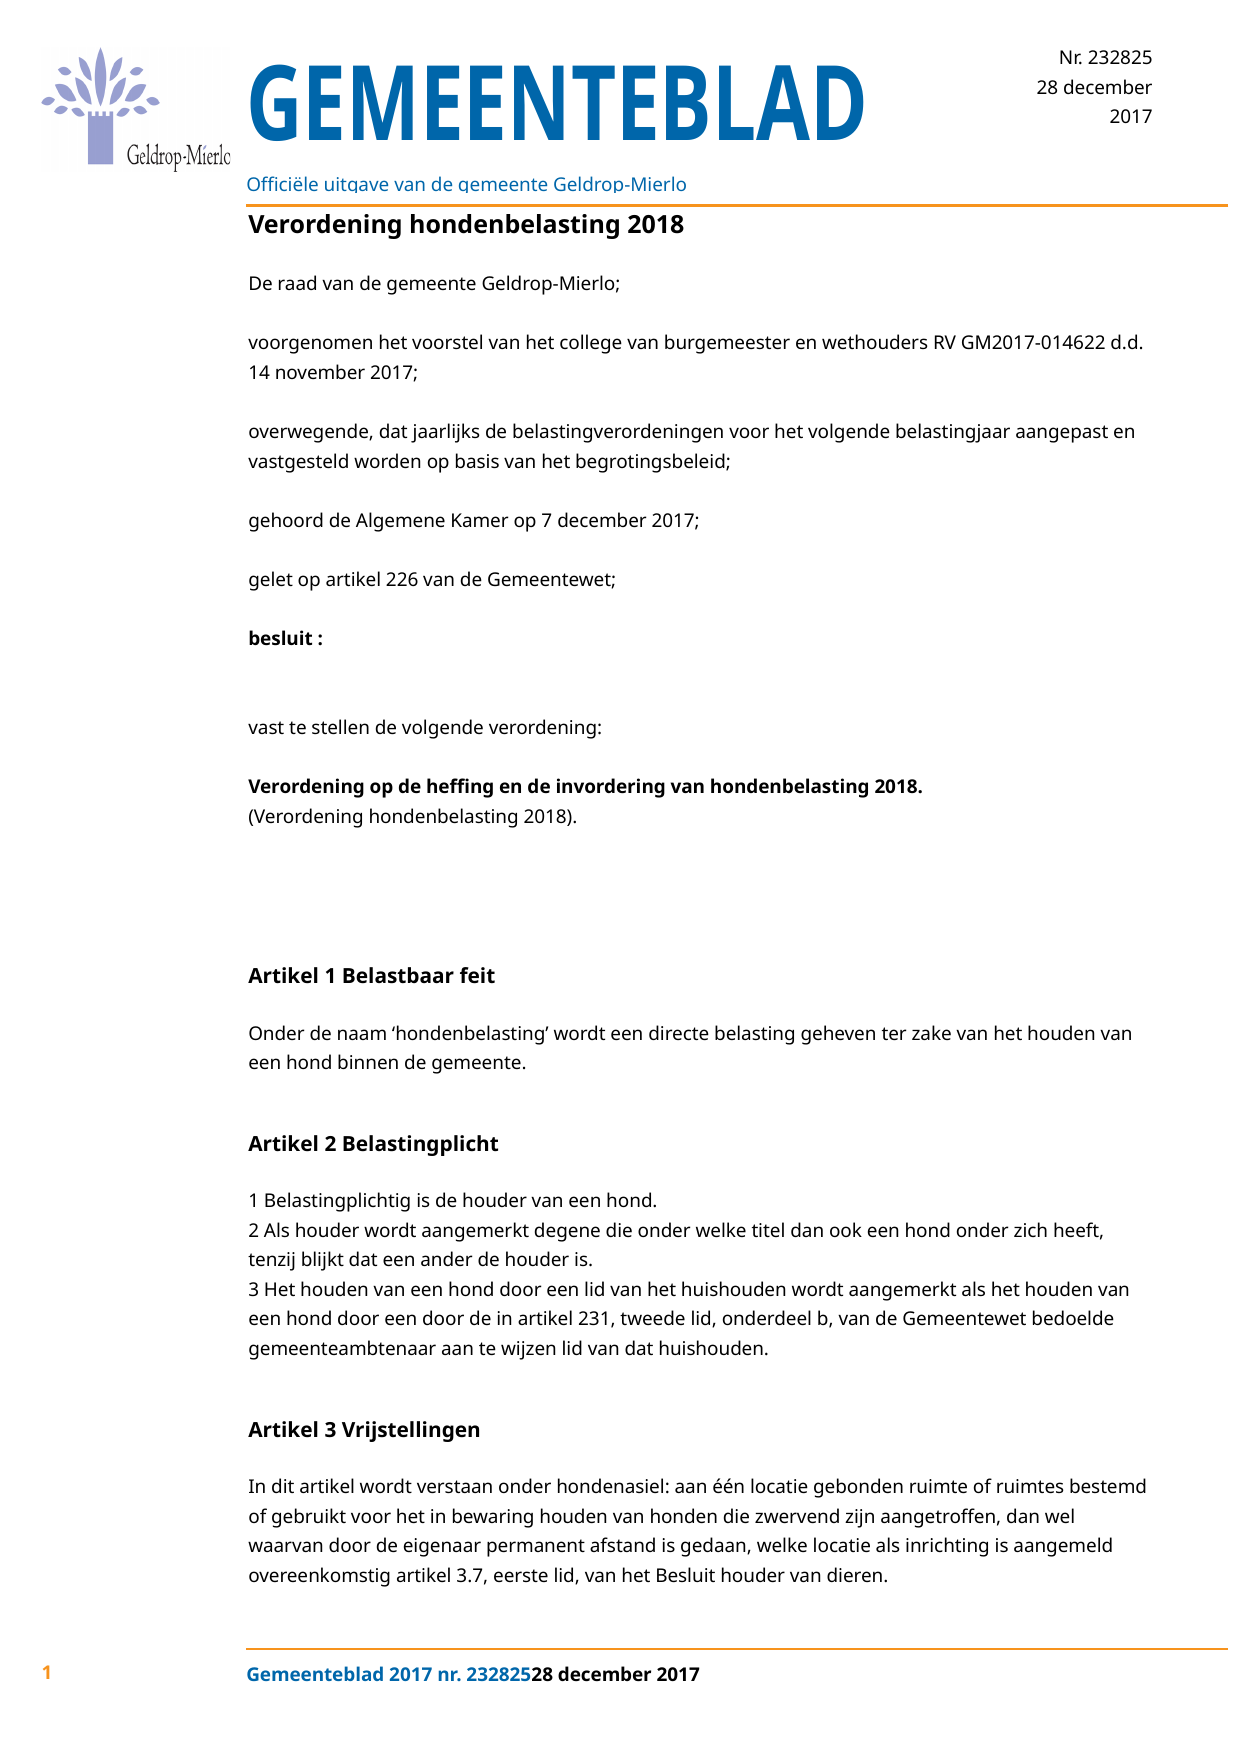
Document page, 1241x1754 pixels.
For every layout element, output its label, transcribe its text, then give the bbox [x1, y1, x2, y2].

text besluit : [248, 625, 1152, 651]
text De raad van de gemeente Geldrop-Mierlo; [248, 270, 1152, 296]
text Verordening op de heffing en de invordering van hondenbelasting 2018. [248, 773, 1152, 799]
text Artikel 1 Belastbaar feit [248, 962, 1152, 990]
text gehoord de Algemene Kamer op 7 december 2017; [248, 507, 1152, 533]
text gelet op artikel 226 van de Gemeentewet; [248, 566, 1152, 592]
text Artikel 3 Vrijstellingen [248, 1415, 1152, 1444]
text overwegende, dat jaarlijks de belastingverordeningen voor het volgende belastingjaar aangepast en vastgesteld worden op basis van het begrotingsbeleid; [248, 418, 1152, 473]
text 2 Als houder wordt aangemerkt degene die onder welke titel dan ook een hond onder zich heeft, tenzij blijkt dat een ander de houder is. [248, 1217, 1152, 1272]
text Artikel 2 Belastingplicht [248, 1129, 1152, 1158]
text voorgenomen het voorstel van het college van burgemeester en wethouders RV GM2017-014622 d.d. 14 november 2017; [248, 329, 1152, 385]
text In dit artikel wordt verstaan onder hondenasiel: aan één locatie gebonden ruimte of ruimtes bestemd of gebruikt voor het in bewaring houden van honden die zwervend zijn aangetroffen, dan wel waarvan door de eigenaar permanent afstand is gedaan, welke locatie als inrichting is aangemeld overeenkomstig artikel 3.7, eerste lid, van het Besluit houder van dieren. [248, 1473, 1152, 1588]
text Onder de naam ‘hondenbelasting’ wordt een directe belasting geheven ter zake van het houden van een hond binnen de gemeente. [248, 1020, 1152, 1075]
picture [41, 47, 231, 172]
text Verordening hondenbelasting 2018 [248, 207, 1152, 241]
text vast te stellen de volgende verordening: [248, 714, 1152, 740]
text (Verordening hondenbelasting 2018). [248, 803, 1152, 828]
text 3 Het houden van een hond door een lid van het huishouden wordt aangemerkt als het houden van een hond door een door de in artikel 231, tweede lid, onderdeel b, van de Gemeentewet bedoelde gemeenteambtenaar aan te wijzen lid van dat huishouden. [248, 1276, 1152, 1361]
text 1 Belastingplichtig is de houder van een hond. [248, 1187, 1152, 1213]
